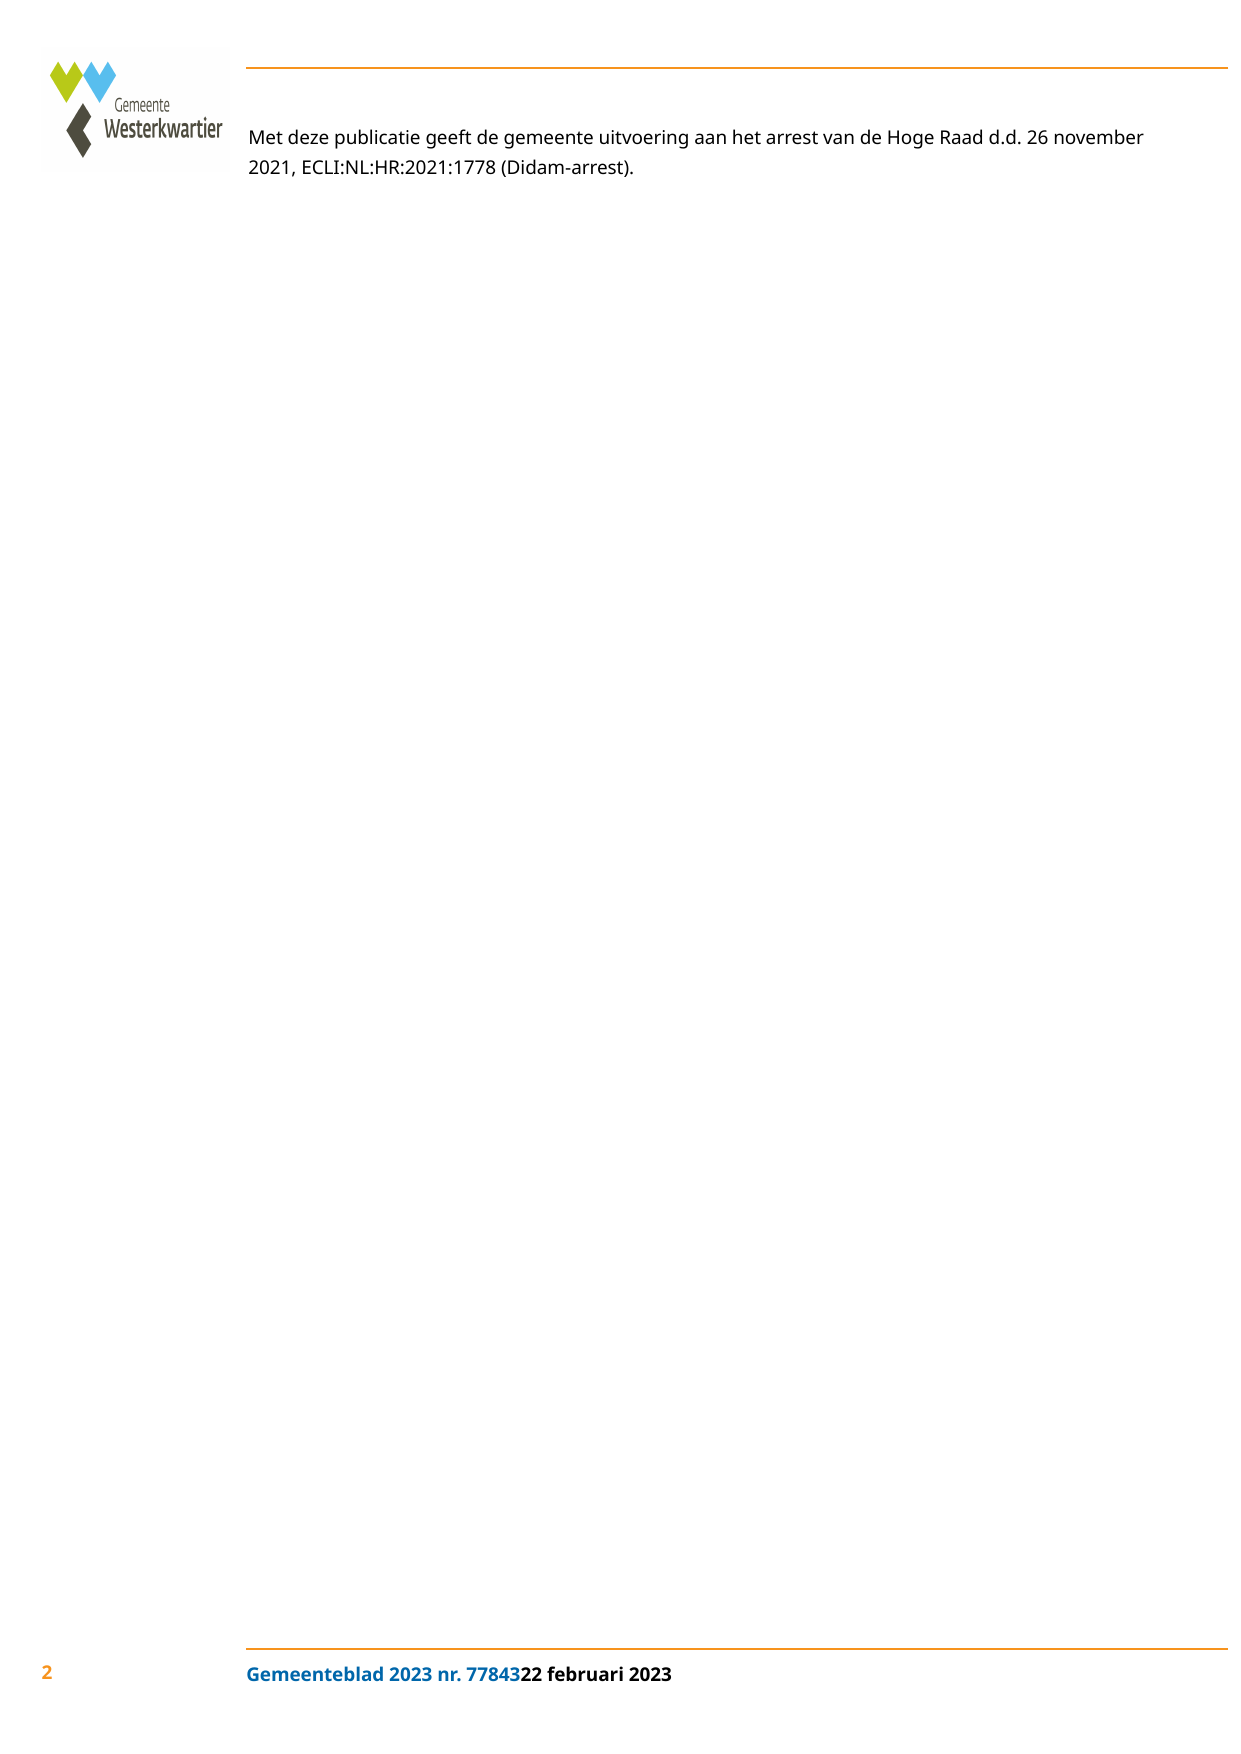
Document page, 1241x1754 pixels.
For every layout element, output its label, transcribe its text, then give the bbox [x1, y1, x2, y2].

text Met deze publicatie geeft de gemeente uitvoering aan het arrest van de Hoge Raad d.d. 26 november 2021, ECLI:NL:HR:2021:1778 (Didam-arrest). [248, 124, 1152, 180]
picture [41, 47, 231, 172]
